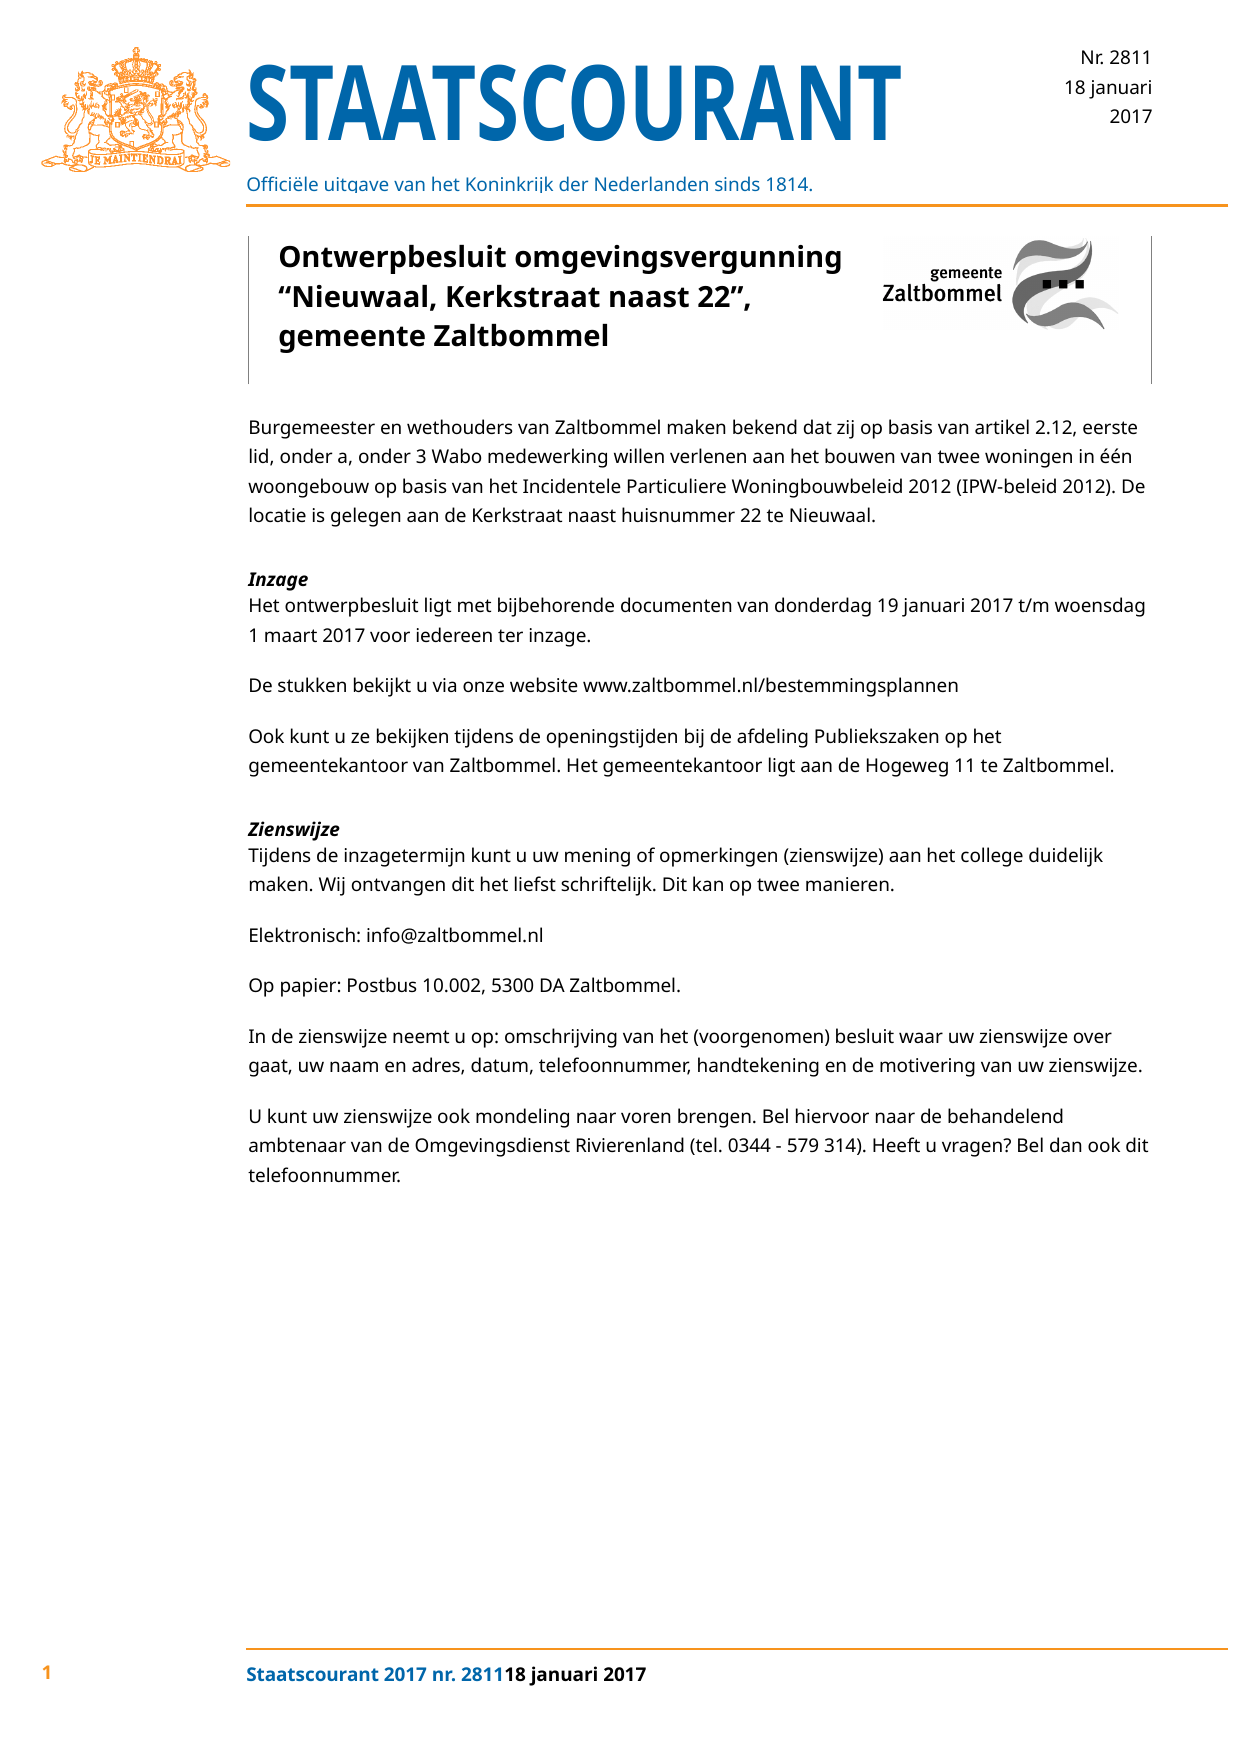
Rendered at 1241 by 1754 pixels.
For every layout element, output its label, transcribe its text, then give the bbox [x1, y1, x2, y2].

text De stukken bekijkt u via onze website www.zaltbommel.nl/bestemmingsplannen [248, 672, 1152, 698]
text Ook kunt u ze bekijken tijdens de openingstijden bij de afdeling Publiekszaken op het gemeentekantoor van Zaltbommel. Het gemeentekantoor ligt aan de Hogeweg 11 te Zaltbommel. [248, 723, 1152, 778]
table_header [1119, 236, 1151, 329]
text Tijdens de inzagetermijn kunt u uw mening of opmerkingen (zienswijze) aan het college duidelijk maken. Wij ontvangen dit het liefst schriftelijk. Dit kan op twee manieren. [248, 842, 1152, 897]
text Burgemeester en wethouders van Zaltbommel maken bekend dat zij op basis van artikel 2.12, eerste lid, onder a, onder 3 Wabo medewerking willen verlenen aan het bouwen van twee woningen in één woongebouw op basis van het Incidentele Particuliere Woningbouwbeleid 2012 (IPW-beleid 2012). De locatie is gelegen aan de Kerkstraat naast huisnummer 22 te Nieuwaal. [248, 414, 1152, 528]
table_header [850, 330, 1151, 384]
text Elektronisch: info@zaltbommel.nl [248, 922, 1152, 948]
picture [882, 236, 1119, 330]
table_header [850, 236, 882, 329]
picture [41, 47, 231, 172]
text Op papier: Postbus 10.002, 5300 DA Zaltbommel. [248, 972, 1152, 998]
text In de zienswijze neemt u op: omschrijving van het (voorgenomen) besluit waar uw zienswijze over gaat, uw naam en adres, datum, telefoonnummer, handtekening en de motivering van uw zienswijze. [248, 1023, 1152, 1078]
text U kunt uw zienswijze ook mondeling naar voren brengen. Bel hiervoor naar de behandelend ambtenaar van de Omgevingsdienst Rivierenland (tel. 0344 - 579 314). Heeft u vragen? Bel dan ook dit telefoonnummer. [248, 1103, 1152, 1188]
text Het ontwerpbesluit ligt met bijbehorende documenten van donderdag 19 januari 2017 t/m woensdag 1 maart 2017 voor iedereen ter inzage. [248, 592, 1152, 648]
table_header Ontwerpbesluit omgevingsvergunning “Nieuwaal, Kerkstraat naast 22”, gemeente Zaltbommel [249, 236, 850, 384]
text Zienswijze [248, 816, 1152, 842]
text Inzage [248, 567, 1152, 592]
